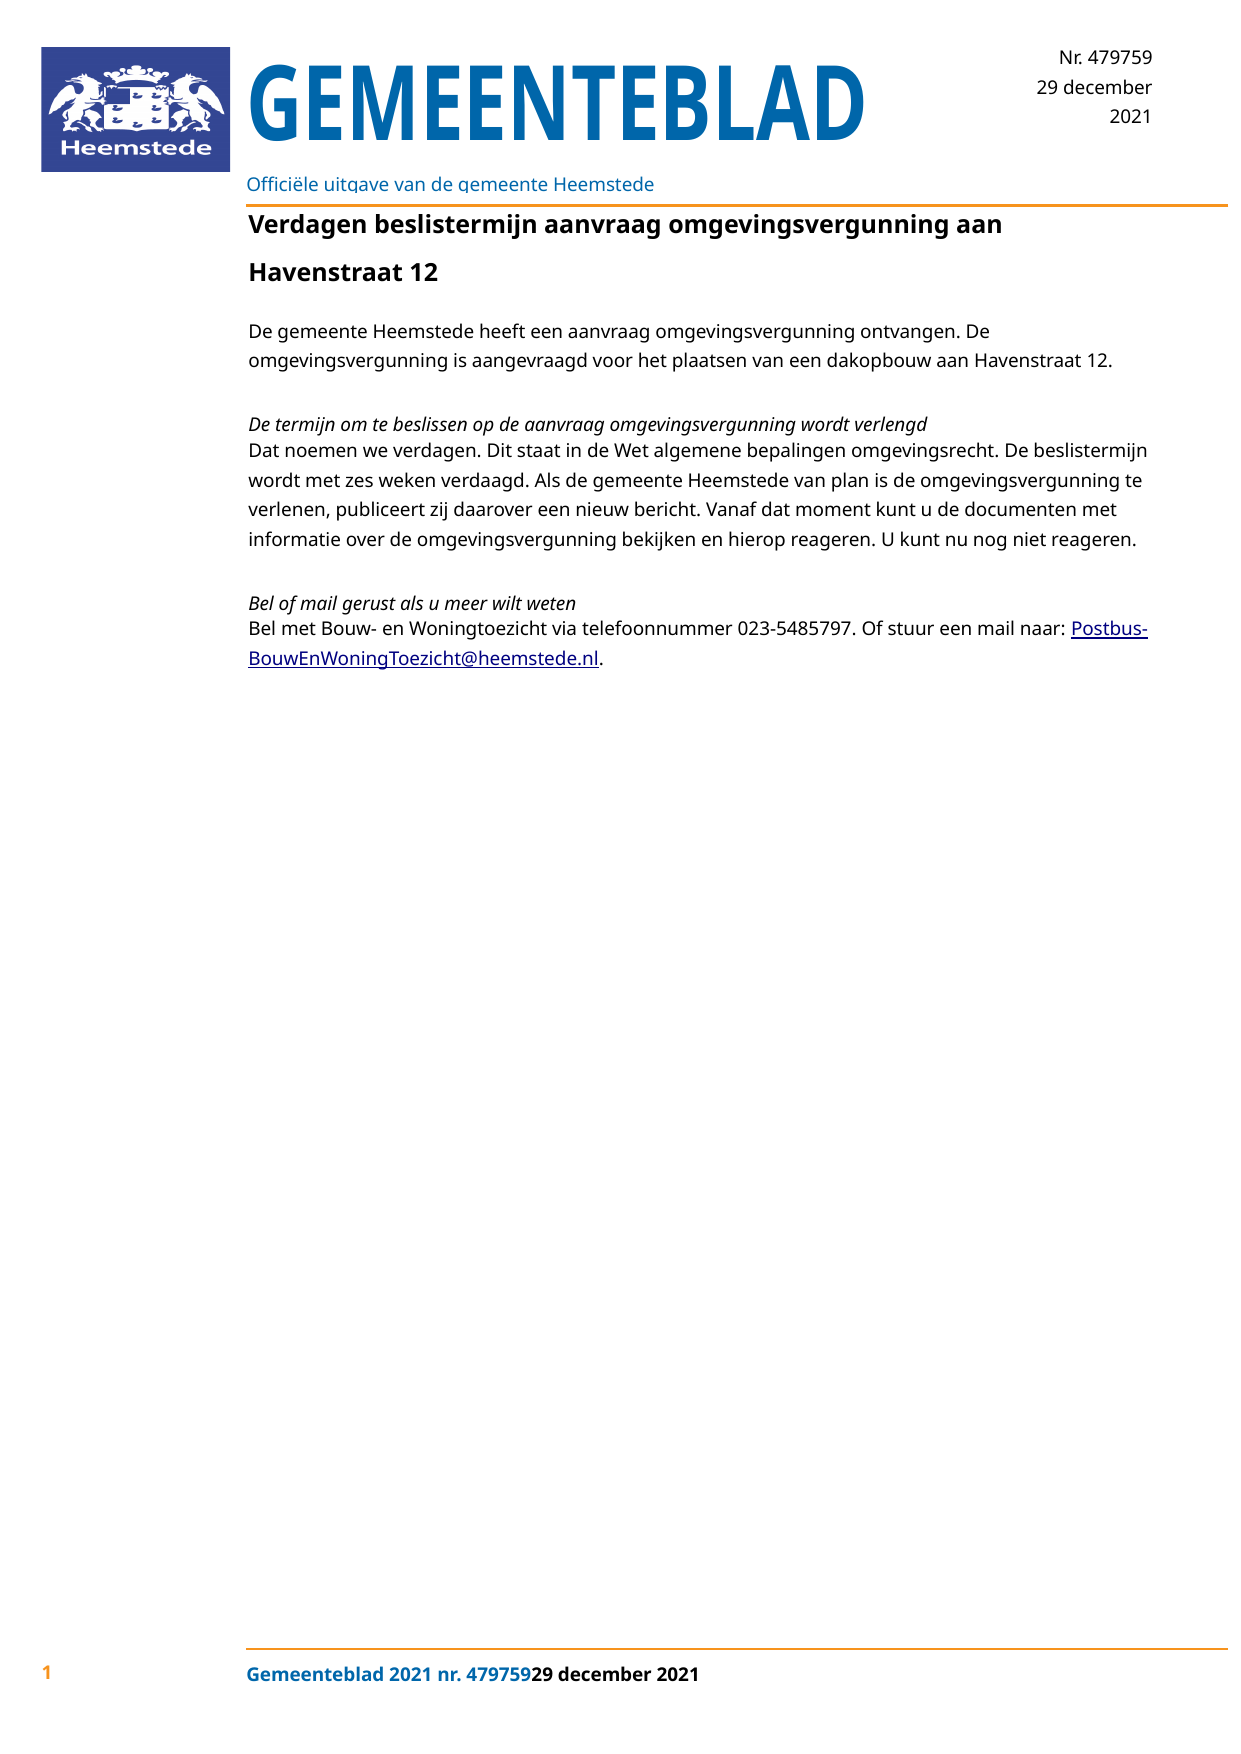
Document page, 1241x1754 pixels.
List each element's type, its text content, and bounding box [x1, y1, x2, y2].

text De gemeente Heemstede heeft een aanvraag omgevingsvergunning ontvangen. De omgevingsvergunning is aangevraagd voor het plaatsen van een dakopbouw aan Havenstraat 12. [248, 318, 1152, 373]
picture [41, 47, 231, 172]
text Bel met Bouw- en Woningtoezicht via telefoonnummer 023-5485797. Of stuur een mail naar: Postbus-BouwEnWoningToezicht@heemstede.nl. [248, 616, 1152, 671]
text De termijn om te beslissen op de aanvraag omgevingsvergunning wordt verlengd [248, 411, 1152, 437]
text Dat noemen we verdagen. Dit staat in de Wet algemene bepalingen omgevingsrecht. De beslistermijn wordt met zes weken verdaagd. Als de gemeente Heemstede van plan is de omgevingsvergunning te verlenen, publiceert zij daarover een nieuw bericht. Vanaf dat moment kunt u de documenten met informatie over de omgevingsvergunning bekijken en hierop reageren. U kunt nu nog niet reageren. [248, 437, 1152, 552]
text Bel of mail gerust als u meer wilt weten [248, 590, 1152, 616]
text Verdagen beslistermijn aanvraag omgevingsvergunning aan Havenstraat 12 [248, 207, 1152, 288]
